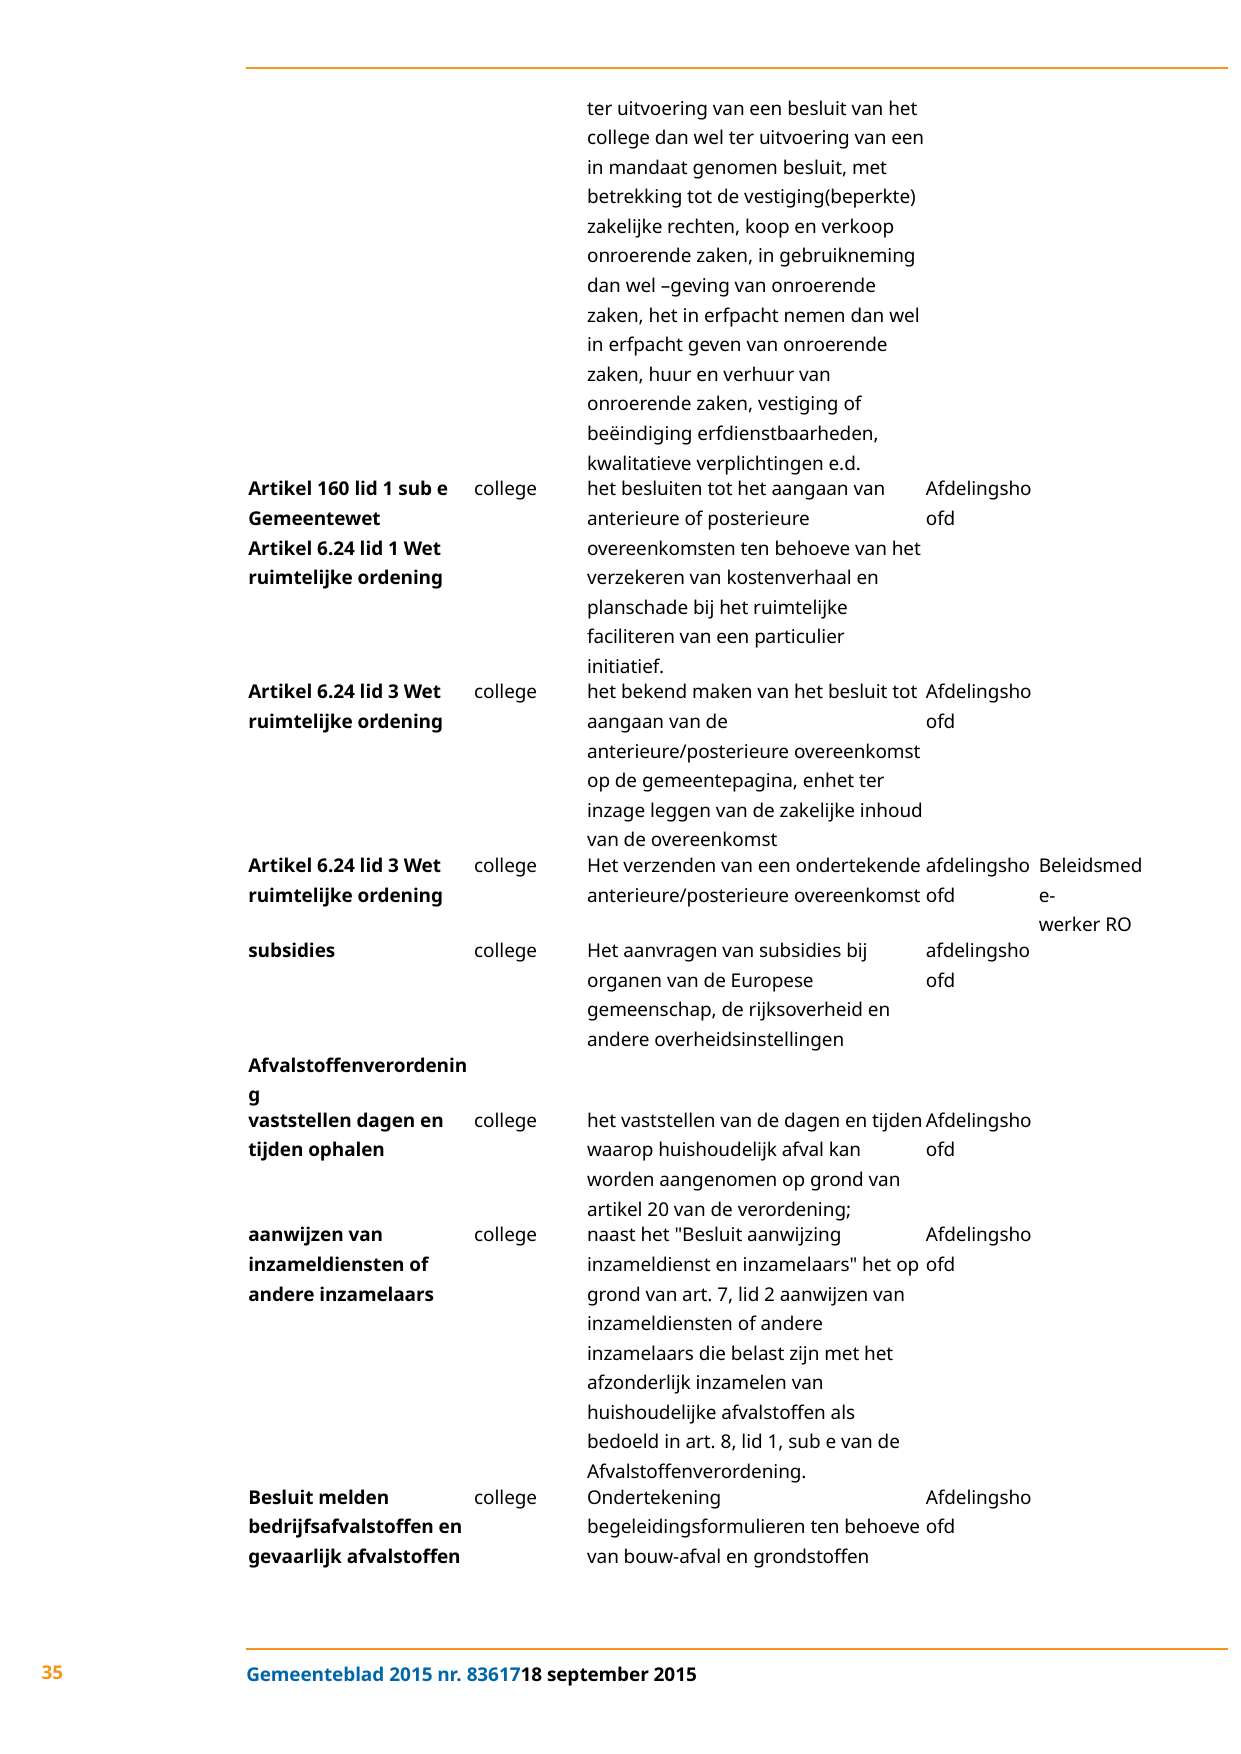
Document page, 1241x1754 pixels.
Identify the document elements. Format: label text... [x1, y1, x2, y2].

table_cell Beleidsmede- werker RO [1039, 853, 1152, 937]
table_cell [1039, 1222, 1152, 1484]
table_cell college [474, 679, 587, 852]
table_cell [1039, 679, 1152, 852]
table_cell Artikel 160 lid 1 sub e Gemeentewet Artikel 6.24 lid 1 Wet ruimtelijke ordening [248, 476, 474, 679]
table_cell Afdelingshoofd [926, 476, 1038, 679]
table_cell college [474, 476, 587, 679]
table_cell [587, 1052, 926, 1107]
table_cell [248, 95, 474, 476]
table_cell het vaststellen van de dagen en tijden waarop huishoudelijk afval kan worden aangenomen op grond van artikel 20 van de verordening; [587, 1107, 926, 1222]
table_cell college [474, 1484, 587, 1569]
table_cell Het verzenden van een ondertekende anterieure/posterieure overeenkomst [587, 853, 926, 937]
table_cell [474, 95, 587, 476]
table_cell naast het "Besluit aanwijzing inzameldienst en inzamelaars" het op grond van art. 7, lid 2 aanwijzen van inzameldiensten of andere inzamelaars die belast zijn met het afzonderlijk inzamelen van huishoudelijke afvalstoffen als bedoeld in art. 8, lid 1, sub e van de Afvalstoffenverordening. [587, 1222, 926, 1484]
table_cell [474, 1052, 587, 1107]
table_cell Artikel 6.24 lid 3 Wet ruimtelijke ordening [248, 853, 474, 937]
table_cell Artikel 6.24 lid 3 Wet ruimtelijke ordening [248, 679, 474, 852]
picture [41, 47, 231, 172]
table_cell Afdelingshoofd [926, 1107, 1038, 1222]
table_cell subsidies [248, 937, 474, 1052]
table_cell [1039, 476, 1152, 679]
table_cell college [474, 853, 587, 937]
table_cell Besluit melden bedrijfsafvalstoffen en gevaarlijk afvalstoffen [248, 1484, 474, 1569]
table_cell college [474, 1222, 587, 1484]
table_cell [1039, 937, 1152, 1052]
table_cell het bekend maken van het besluit tot aangaan van de anterieure/posterieure overeenkomst op de gemeentepagina, enhet ter inzage leggen van de zakelijke inhoud van de overeenkomst [587, 679, 926, 852]
table_cell [926, 1052, 1038, 1107]
table_cell aanwijzen van inzameldiensten of andere inzamelaars [248, 1222, 474, 1484]
table_cell college [474, 937, 587, 1052]
table_cell [1039, 1107, 1152, 1222]
table_cell Afdelingshoofd [926, 679, 1038, 852]
table_cell het besluiten tot het aangaan van anterieure of posterieure overeenkomsten ten behoeve van het verzekeren van kostenverhaal en planschade bij het ruimtelijke faciliteren van een particulier initiatief. [587, 476, 926, 679]
table_cell Afdelingshoofd [926, 1484, 1038, 1569]
table_cell Het aanvragen van subsidies bij organen van de Europese gemeenschap, de rijksoverheid en andere overheidsinstellingen [587, 937, 926, 1052]
table_cell [926, 95, 1038, 476]
table_cell Ondertekening begeleidingsformulieren ten behoeve van bouw-afval en grondstoffen [587, 1484, 926, 1569]
table_cell afdelingshoofd [926, 937, 1038, 1052]
table_cell [1039, 95, 1152, 476]
table_cell Afdelingshoofd [926, 1222, 1038, 1484]
table_cell ter uitvoering van een besluit van het college dan wel ter uitvoering van een in mandaat genomen besluit, met betrekking tot de vestiging(beperkte) zakelijke rechten, koop en verkoop onroerende zaken, in gebruikneming dan wel –geving van onroerende zaken, het in erfpacht nemen dan wel in erfpacht geven van onroerende zaken, huur en verhuur van onroerende zaken, vestiging of beëindiging erfdienstbaarheden, kwalitatieve verplichtingen e.d. [587, 95, 926, 476]
table_cell afdelingshoofd [926, 853, 1038, 937]
table_cell Afvalstoffenverordening [248, 1052, 474, 1107]
table_cell [1039, 1484, 1152, 1569]
table_cell college [474, 1107, 587, 1222]
table_cell [1039, 1052, 1152, 1107]
table_cell vaststellen dagen en tijden ophalen [248, 1107, 474, 1222]
